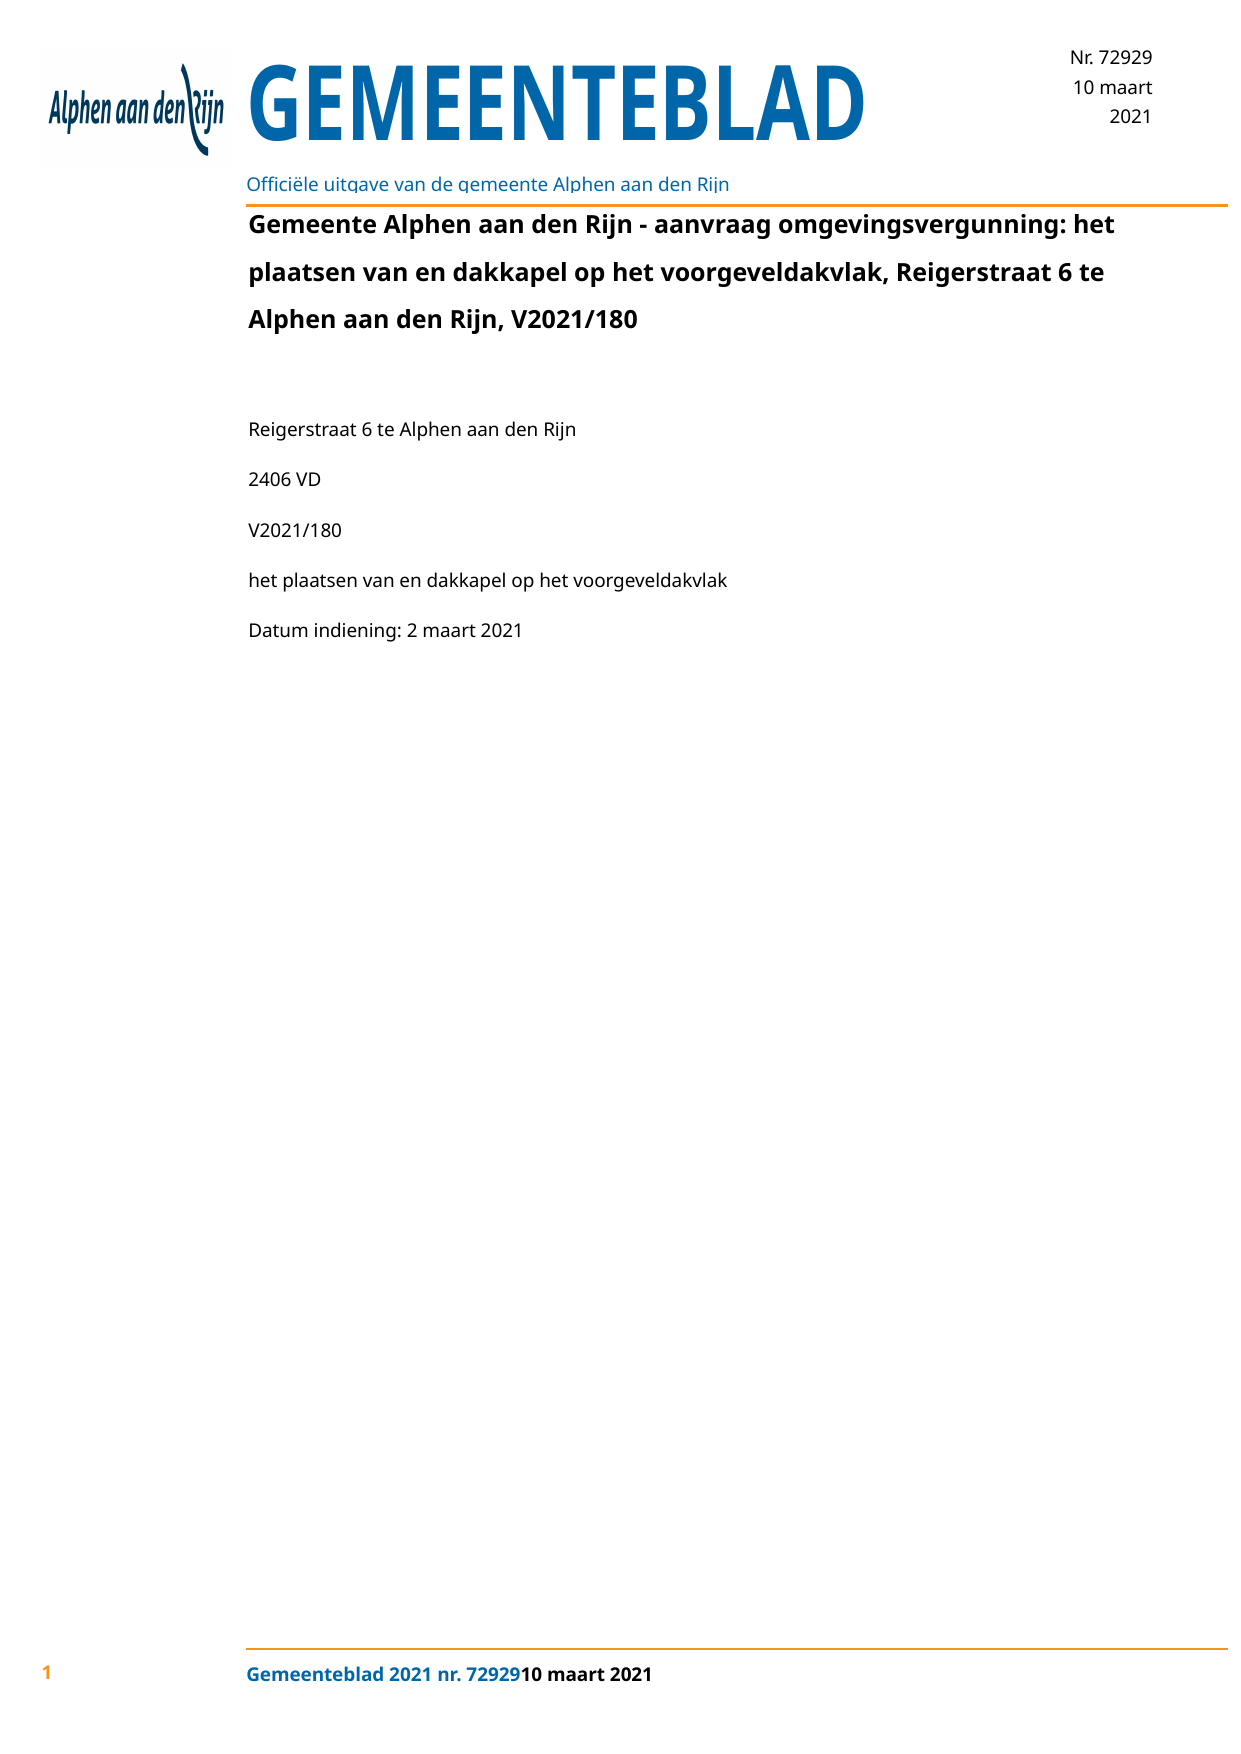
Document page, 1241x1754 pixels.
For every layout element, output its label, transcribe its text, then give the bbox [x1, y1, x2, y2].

picture [41, 47, 231, 172]
text V2021/180 [248, 517, 1152, 542]
text Reigerstraat 6 te Alphen aan den Rijn [248, 416, 1152, 442]
text Gemeente Alphen aan den Rijn - aanvraag omgevingsvergunning: het plaatsen van en dakkapel op het voorgeveldakvlak, Reigerstraat 6 te Alphen aan den Rijn, V2021/180 [248, 207, 1152, 336]
text het plaatsen van en dakkapel op het voorgeveldakvlak [248, 567, 1152, 593]
text 2406 VD [248, 466, 1152, 492]
text Datum indiening: 2 maart 2021 [248, 618, 1152, 643]
